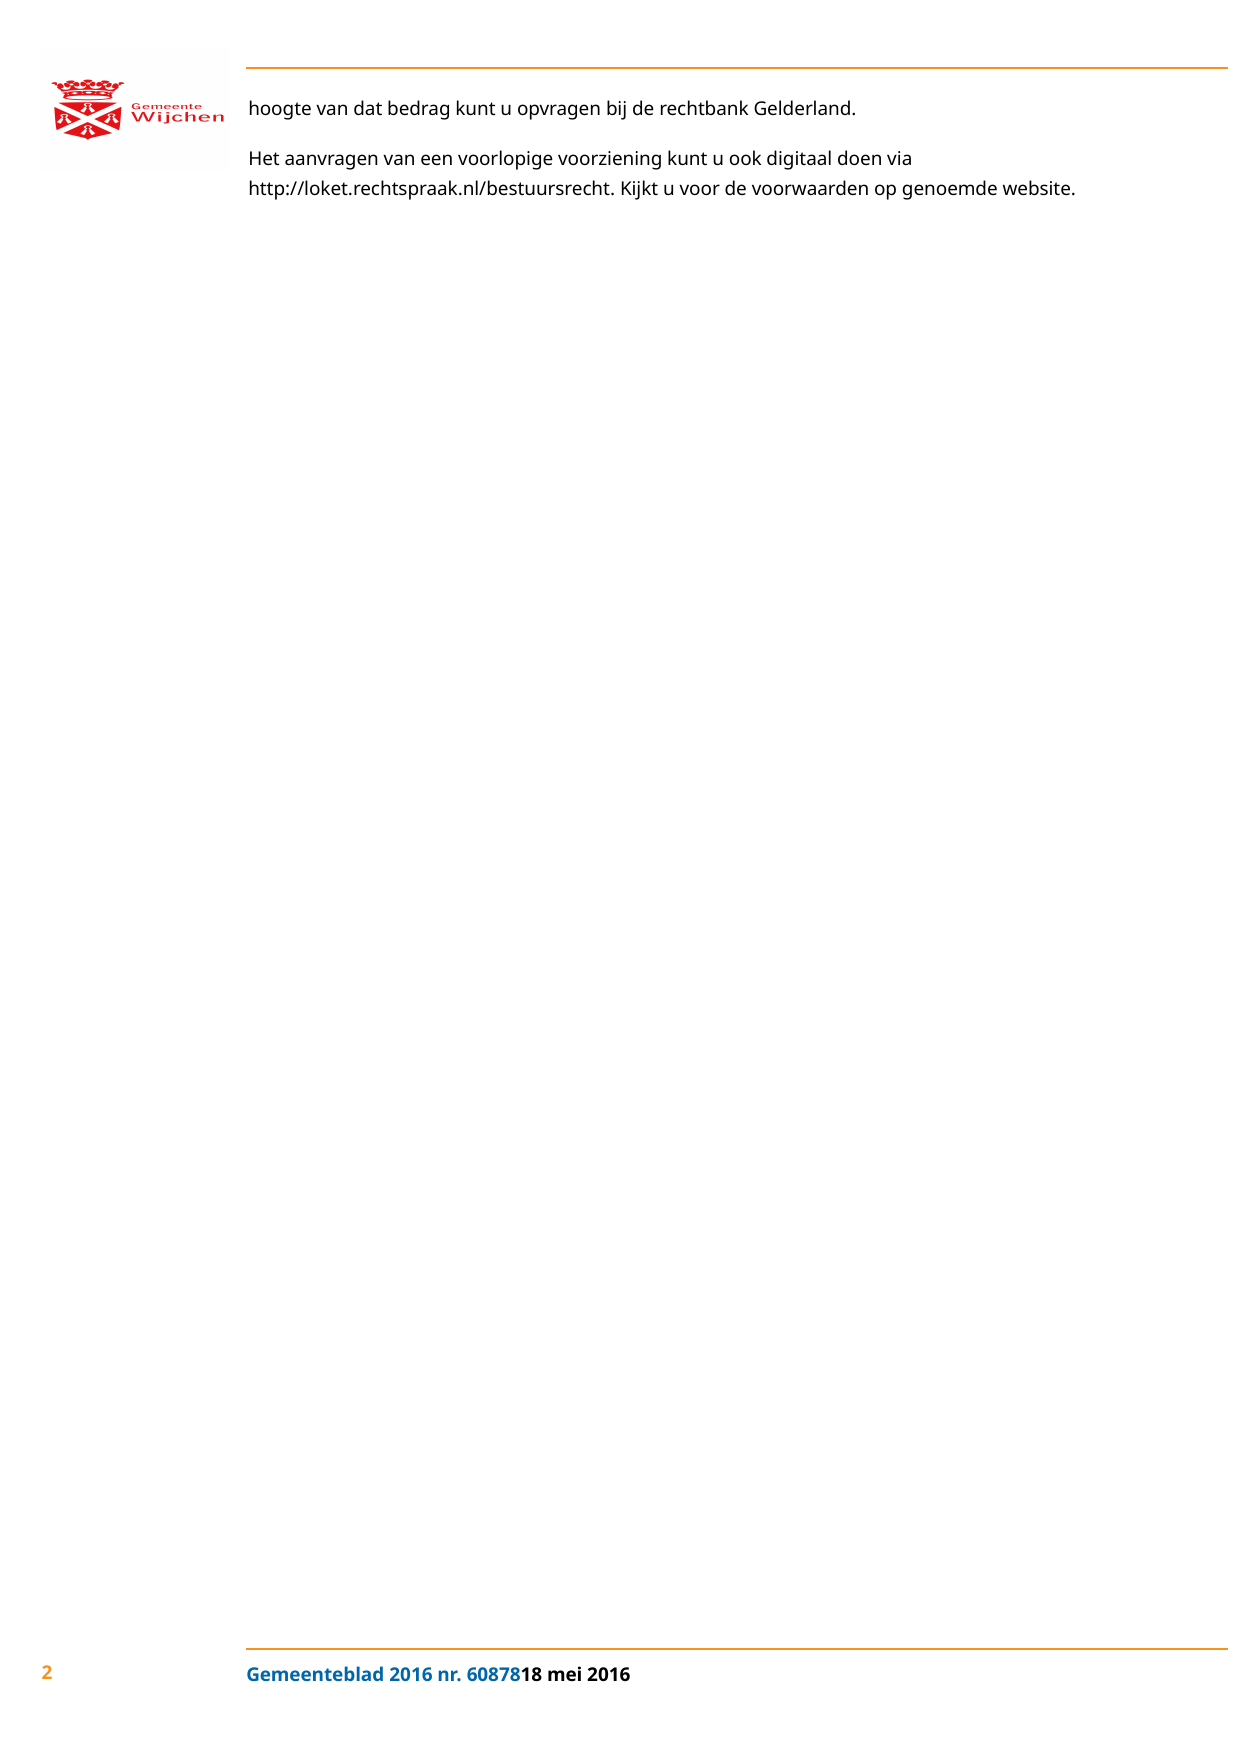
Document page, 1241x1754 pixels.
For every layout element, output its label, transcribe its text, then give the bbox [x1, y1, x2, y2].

text Het aanvragen van een voorlopige voorziening kunt u ook digitaal doen via http://loket.rechtspraak.nl/bestuursrecht. Kijkt u voor de voorwaarden op genoemde website. [248, 145, 1152, 201]
text hoogte van dat bedrag kunt u opvragen bij de rechtbank Gelderland. [248, 95, 1152, 121]
picture [41, 47, 231, 172]
